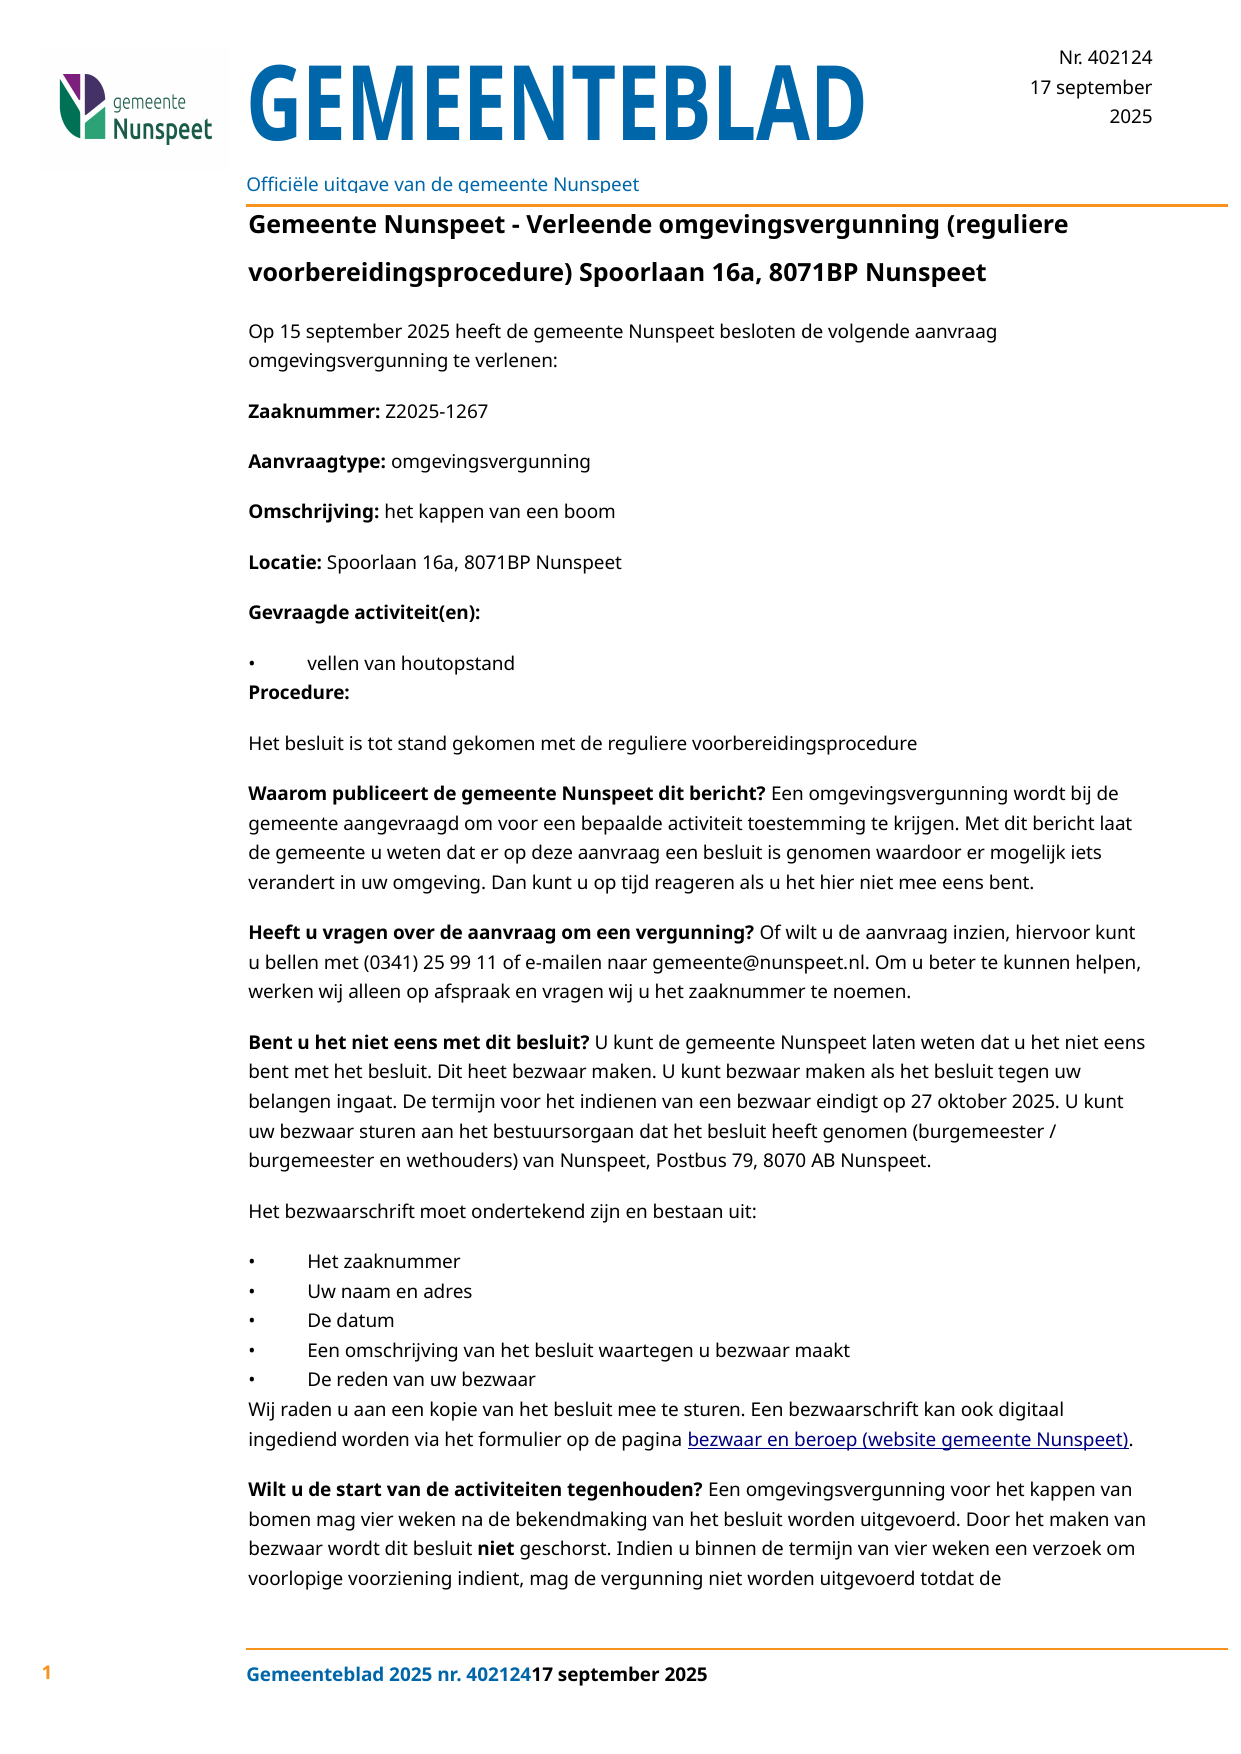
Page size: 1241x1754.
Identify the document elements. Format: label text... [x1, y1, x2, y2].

list Een omschrijving van het besluit waartegen u bezwaar maakt [248, 1337, 1152, 1363]
text Waarom publiceert de gemeente Nunspeet dit bericht? Een omgevingsvergunning wordt bij de gemeente aangevraagd om voor een bepaalde activiteit toestemming te krijgen. Met dit bericht laat de gemeente u weten dat er op deze aanvraag een besluit is genomen waardoor er mogelijk iets verandert in uw omgeving. Dan kunt u op tijd reageren als u het hier niet mee eens bent. [248, 780, 1152, 895]
text Locatie: Spoorlaan 16a, 8071BP Nunspeet [248, 549, 1152, 575]
text Heeft u vragen over de aanvraag om een vergunning? Of wilt u de aanvraag inzien, hiervoor kunt u bellen met (0341) 25 99 11 of e-mailen naar gemeente@nunspeet.nl. Om u beter te kunnen helpen, werken wij alleen op afspraak en vragen wij u het zaaknummer te noemen. [248, 919, 1152, 1004]
text Wij raden u aan een kopie van het besluit mee te sturen. Een bezwaarschrift kan ook digitaal ingediend worden via het formulier op de pagina bezwaar en beroep (website gemeente Nunspeet). [248, 1396, 1152, 1452]
text Aanvraagtype: omgevingsvergunning [248, 448, 1152, 474]
text Wilt u de start van de activiteiten tegenhouden? Een omgevingsvergunning voor het kappen van bomen mag vier weken na de bekendmaking van het besluit worden uitgevoerd. Door het maken van bezwaar wordt dit besluit niet geschorst. Indien u binnen de termijn van vier weken een verzoek om voorlopige voorziening indient, mag de vergunning niet worden uitgevoerd totdat de [248, 1476, 1152, 1591]
text Het bezwaarschrift moet ondertekend zijn en bestaan uit: [248, 1198, 1152, 1224]
list De datum [248, 1307, 1152, 1333]
text Omschrijving: het kappen van een boom [248, 499, 1152, 524]
list Het zaaknummer [248, 1248, 1152, 1274]
list vellen van houtopstand [248, 650, 1152, 676]
text Bent u het niet eens met dit besluit? U kunt de gemeente Nunspeet laten weten dat u het niet eens bent met het besluit. Dit heet bezwaar maken. U kunt bezwaar maken als het besluit tegen uw belangen ingaat. De termijn voor het indienen van een bezwaar eindigt op 27 oktober 2025. U kunt uw bezwaar sturen aan het bestuursorgaan dat het besluit heeft genomen (burgemeester / burgemeester en wethouders) van Nunspeet, Postbus 79, 8070 AB Nunspeet. [248, 1029, 1152, 1173]
list Uw naam en adres [248, 1278, 1152, 1304]
text Het besluit is tot stand gekomen met de reguliere voorbereidingsprocedure [248, 730, 1152, 756]
text Gemeente Nunspeet - Verleende omgevingsvergunning (reguliere voorbereidingsprocedure) Spoorlaan 16a, 8071BP Nunspeet [248, 207, 1152, 288]
text Op 15 september 2025 heeft de gemeente Nunspeet besloten de volgende aanvraag omgevingsvergunning te verlenen: [248, 318, 1152, 373]
picture [41, 47, 231, 172]
text Procedure: [248, 679, 1152, 705]
list De reden van uw bezwaar [248, 1367, 1152, 1392]
text Gevraagde activiteit(en): [248, 599, 1152, 625]
text Zaaknummer: Z2025-1267 [248, 398, 1152, 424]
